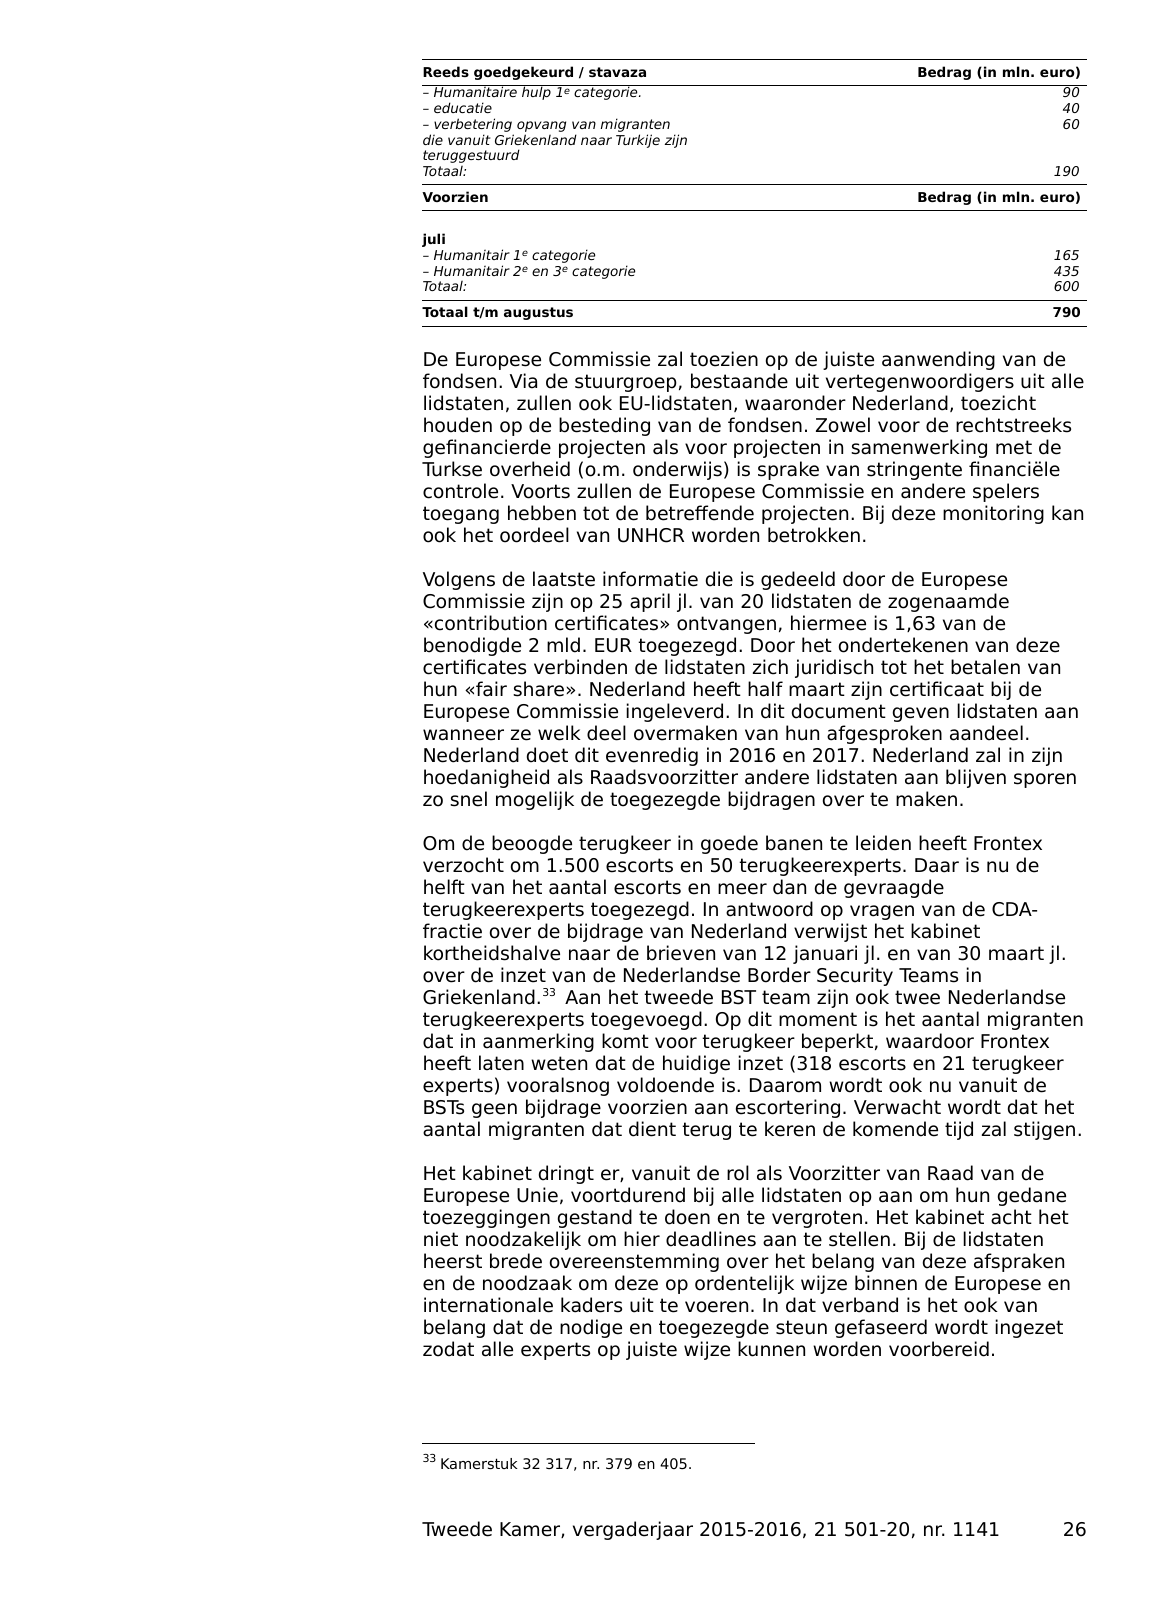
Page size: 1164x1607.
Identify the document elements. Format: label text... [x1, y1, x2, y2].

table_cell Bedrag (in mln. euro) [696, 185, 1087, 210]
table_cell – educatie [422, 101, 696, 117]
table_cell – Humanitair 2e en 3e categorie [422, 263, 696, 279]
table_cell [696, 232, 1087, 248]
table_cell 190 [696, 164, 1087, 184]
table_cell 60 [696, 117, 1087, 164]
text De Europese Commissie zal toezien op de juiste aanwending van de fondsen. Via de stuurgroep, bestaande uit vertegenwoordigers uit alle lidstaten, zullen ook EU-lidstaten, waaronder Nederland, toezicht houden op de besteding van de fondsen. Zowel voor de rechtstreeks gefinancierde projecten als voor projecten in samenwerking met de Turkse overheid (o.m. onderwijs) is sprake van stringente financiële controle. Voorts zullen de Europese Commissie en andere spelers toegang hebben tot de betreffende projecten. Bij deze monitoring kan ook het oordeel van UNHCR worden betrokken. [422, 349, 1087, 547]
text Volgens de laatste informatie die is gedeeld door de Europese Commissie zijn op 25 april jl. van 20 lidstaten de zogenaamde «contribution certificates» ontvangen, hiermee is 1,63 van de benodigde 2 mld. EUR toegezegd. Door het ondertekenen van deze certificates verbinden de lidstaten zich juridisch tot het betalen van hun «fair share». Nederland heeft half maart zijn certificaat bij de Europese Commissie ingeleverd. In dit document geven lidstaten aan wanneer ze welk deel overmaken van hun afgesproken aandeel. Nederland doet dit evenredig in 2016 en 2017. Nederland zal in zijn hoedanigheid als Raadsvoorzitter andere lidstaten aan blijven sporen zo snel mogelijk de toegezegde bijdragen over te maken. [422, 569, 1087, 811]
table_header Bedrag (in mln. euro) [696, 60, 1087, 85]
table_cell – verbetering opvang van migranten die vanuit Griekenland naar Turkije zijn teruggestuurd [422, 117, 696, 164]
text Kamerstuk 32 317, nr. 379 en 405. [422, 1452, 1087, 1474]
table_cell juli [422, 232, 696, 248]
table_cell 435 [696, 263, 1087, 279]
table_cell Totaal: [422, 279, 696, 299]
table_header Reeds goedgekeurd / stavaza [422, 60, 696, 85]
table_cell Totaal t/m augustus [422, 301, 696, 326]
table_cell – Humanitaire hulp 1e categorie. [422, 86, 696, 101]
table_cell 90 [696, 86, 1087, 101]
table_cell [422, 211, 696, 232]
table_cell 600 [696, 279, 1087, 299]
table_cell – Humanitair 1e categorie [422, 248, 696, 263]
table_cell 40 [696, 101, 1087, 117]
table_cell 165 [696, 248, 1087, 263]
table_cell Totaal: [422, 164, 696, 184]
table_cell 790 [696, 301, 1087, 326]
text Het kabinet dringt er, vanuit de rol als Voorzitter van Raad van de Europese Unie, voortdurend bij alle lidstaten op aan om hun gedane toezeggingen gestand te doen en te vergroten. Het kabinet acht het niet noodzakelijk om hier deadlines aan te stellen. Bij de lidstaten heerst brede overeenstemming over het belang van deze afspraken en de noodzaak om deze op ordentelijk wijze binnen de Europese en internationale kaders uit te voeren. In dat verband is het ook van belang dat de nodige en toegezegde steun gefaseerd wordt ingezet zodat alle experts op juiste wijze kunnen worden voorbereid. [422, 1163, 1087, 1361]
table_cell Voorzien [422, 185, 696, 210]
text Om de beoogde terugkeer in goede banen te leiden heeft Frontex verzocht om 1.500 escorts en 50 terugkeerexperts. Daar is nu de helft van het aantal escorts en meer dan de gevraagde terugkeerexperts toegezegd. In antwoord op vragen van de CDA-fractie over de bijdrage van Nederland verwijst het kabinet kortheidshalve naar de brieven van 12 januari jl. en van 30 maart jl. over de inzet van de Nederlandse Border Security Teams in Griekenland. Aan het tweede BST team zijn ook twee Nederlandse terugkeerexperts toegevoegd. Op dit moment is het aantal migranten dat in aanmerking komt voor terugkeer beperkt, waardoor Frontex heeft laten weten dat de huidige inzet (318 escorts en 21 terugkeer experts) vooralsnog voldoende is. Daarom wordt ook nu vanuit de BSTs geen bijdrage voorzien aan escortering. Verwacht wordt dat het aantal migranten dat dient terug te keren de komende tijd zal stijgen. [422, 833, 1087, 1141]
table_cell [696, 211, 1087, 232]
